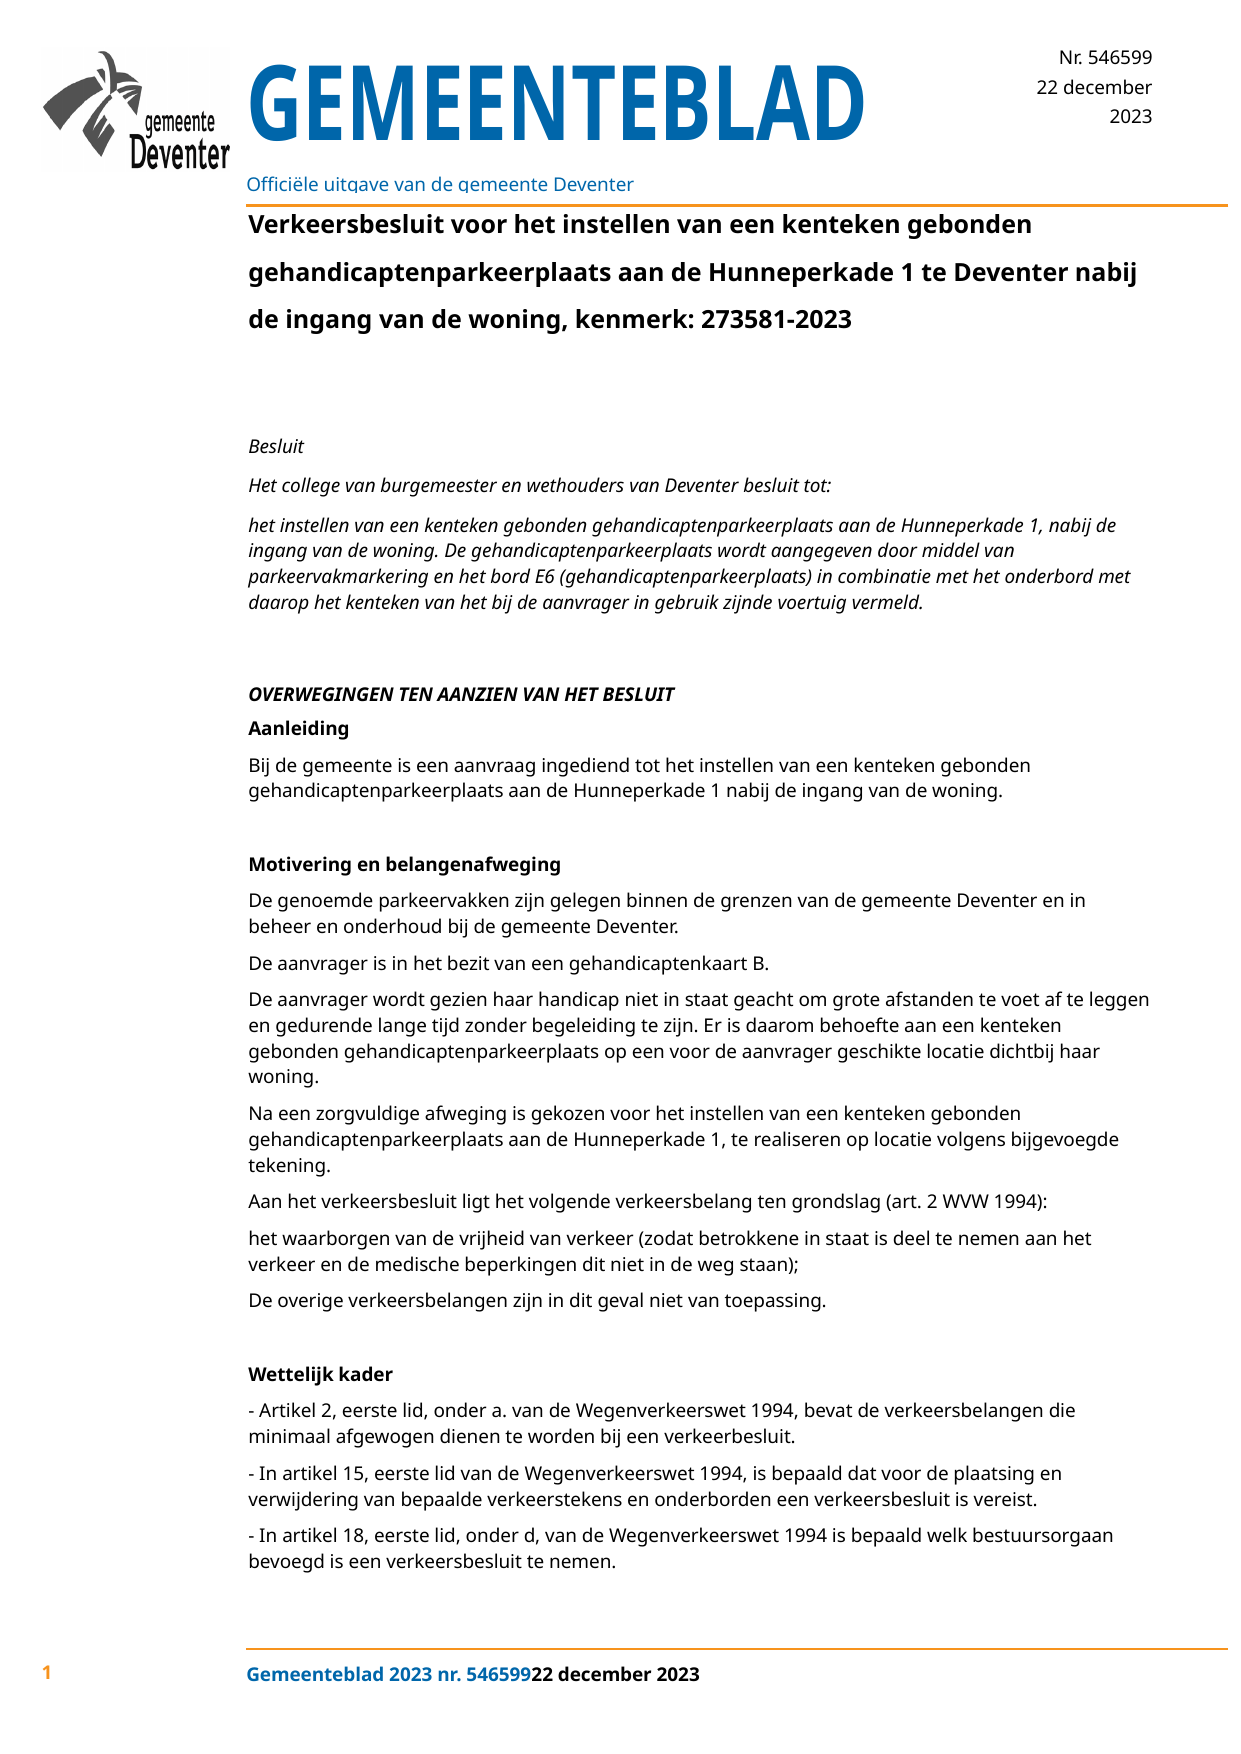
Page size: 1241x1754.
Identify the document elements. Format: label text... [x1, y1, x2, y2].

text het waarborgen van de vrijheid van verkeer (zodat betrokkene in staat is deel te nemen aan het verkeer en de medische beperkingen dit niet in de weg staan); [248, 1225, 1152, 1277]
picture [41, 47, 231, 172]
text Verkeersbesluit voor het instellen van een kenteken gebonden gehandicaptenparkeerplaats aan de Hunneperkade 1 te Deventer nabij de ingang van de woning, kenmerk: 273581-2023 [248, 207, 1152, 336]
text De aanvrager is in het bezit van een gehandicaptenkaart B. [248, 950, 1152, 976]
text Aan het verkeersbesluit ligt het volgende verkeersbelang ten grondslag (art. 2 WVW 1994): [248, 1188, 1152, 1214]
text - Artikel 2, eerste lid, onder a. van de Wegenverkeerswet 1994, bevat de verkeersbelangen die minimaal afgewogen dienen te worden bij een verkeerbesluit. [248, 1398, 1152, 1449]
text Besluit [248, 433, 1152, 459]
text - In artikel 15, eerste lid van de Wegenverkeerswet 1994, is bepaald dat voor de plaatsing en verwijdering van bepaalde verkeerstekens en onderborden een verkeersbesluit is vereist. [248, 1460, 1152, 1511]
text Wettelijk kader [248, 1361, 1152, 1387]
text OVERWEGINGEN TEN AANZIEN VAN HET BESLUIT [248, 681, 1152, 707]
text Bij de gemeente is een aanvraag ingediend tot het instellen van een kenteken gebonden gehandicaptenparkeerplaats aan de Hunneperkade 1 nabij de ingang van de woning. [248, 752, 1152, 803]
text Het college van burgemeester en wethouders van Deventer besluit tot: [248, 472, 1152, 498]
text De overige verkeersbelangen zijn in dit geval niet van toepassing. [248, 1288, 1152, 1313]
text - In artikel 18, eerste lid, onder d, van de Wegenverkeerswet 1994 is bepaald welk bestuursorgaan bevoegd is een verkeersbesluit te nemen. [248, 1522, 1152, 1574]
text Na een zorgvuldige afweging is gekozen voor het instellen van een kenteken gebonden gehandicaptenparkeerplaats aan de Hunneperkade 1, te realiseren op locatie volgens bijgevoegde tekening. [248, 1100, 1152, 1178]
text het instellen van een kenteken gebonden gehandicaptenparkeerplaats aan de Hunneperkade 1, nabij de ingang van de woning. De gehandicaptenparkeerplaats wordt aangegeven door middel van parkeervakmarkering en het bord E6 (gehandicaptenparkeerplaats) in combinatie met het onderbord met daarop het kenteken van het bij de aanvrager in gebruik zijnde voertuig vermeld. [248, 512, 1152, 615]
text De aanvrager wordt gezien haar handicap niet in staat geacht om grote afstanden te voet af te leggen en gedurende lange tijd zonder begeleiding te zijn. Er is daarom behoefte aan een kenteken gebonden gehandicaptenparkeerplaats op een voor de aanvrager geschikte locatie dichtbij haar woning. [248, 987, 1152, 1089]
text Aanleiding [248, 715, 1152, 741]
text Motivering en belangenafweging [248, 851, 1152, 877]
text De genoemde parkeervakken zijn gelegen binnen de grenzen van de gemeente Deventer en in beheer en onderhoud bij de gemeente Deventer. [248, 887, 1152, 939]
